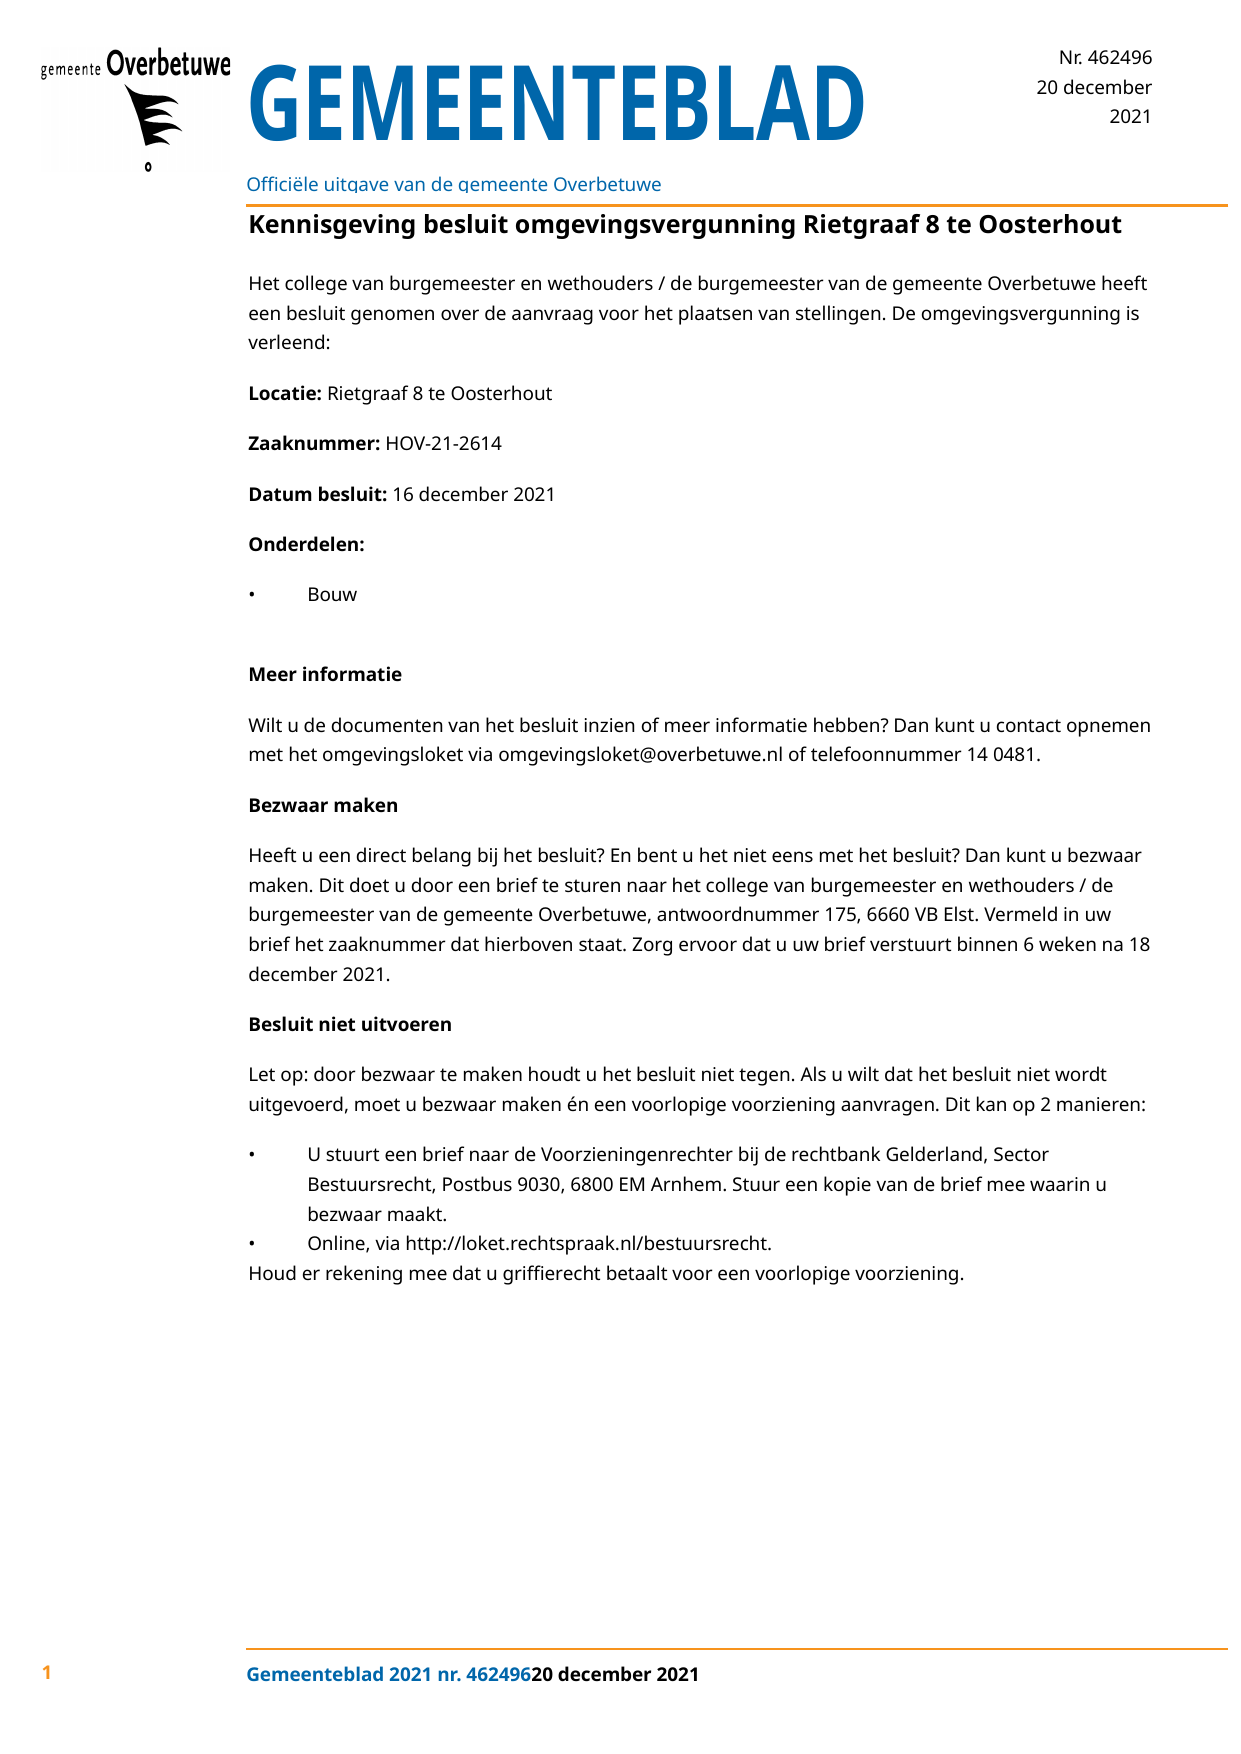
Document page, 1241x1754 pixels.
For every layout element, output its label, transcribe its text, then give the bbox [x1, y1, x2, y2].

text Besluit niet uitvoeren [248, 1011, 1152, 1037]
text Kennisgeving besluit omgevingsvergunning Rietgraaf 8 te Oosterhout [248, 207, 1152, 241]
text Houd er rekening mee dat u griffierecht betaalt voor een voorlopige voorziening. [248, 1260, 1152, 1286]
text Locatie: Rietgraaf 8 te Oosterhout [248, 380, 1152, 406]
list Bouw [248, 582, 1152, 607]
list U stuurt een brief naar de Voorzieningenrechter bij de rechtbank Gelderland, Sector Bestuursrecht, Postbus 9030, 6800 EM Arnhem. Stuur een kopie van de brief mee waarin u bezwaar maakt. [248, 1142, 1152, 1226]
text Datum besluit: 16 december 2021 [248, 481, 1152, 506]
text Zaaknummer: HOV-21-2614 [248, 430, 1152, 456]
text Let op: door bezwaar te maken houdt u het besluit niet tegen. Als u wilt dat het besluit niet wordt uitgevoerd, moet u bezwaar maken én een voorlopige voorziening aanvragen. Dit kan op 2 manieren: [248, 1062, 1152, 1117]
list Online, via http://loket.rechtspraak.nl/bestuursrecht. [248, 1230, 1152, 1256]
text Het college van burgemeester en wethouders / de burgemeester van de gemeente Overbetuwe heeft een besluit genomen over de aanvraag voor het plaatsen van stellingen. De omgevingsvergunning is verleend: [248, 270, 1152, 355]
text Meer informatie [248, 662, 1152, 687]
text Bezwaar maken [248, 792, 1152, 818]
text Heeft u een direct belang bij het besluit? En bent u het niet eens met het besluit? Dan kunt u bezwaar maken. Dit doet u door een brief te sturen naar het college van burgemeester en wethouders / de burgemeester van de gemeente Overbetuwe, antwoordnummer 175, 6660 VB Elst. Vermeld in uw brief het zaaknummer dat hierboven staat. Zorg ervoor dat u uw brief verstuurt binnen 6 weken na 18 december 2021. [248, 842, 1152, 986]
text Onderdelen: [248, 531, 1152, 557]
picture [41, 47, 231, 172]
text Wilt u de documenten van het besluit inzien of meer informatie hebben? Dan kunt u contact opnemen met het omgevingsloket via omgevingsloket@overbetuwe.nl of telefoonnummer 14 0481. [248, 712, 1152, 767]
